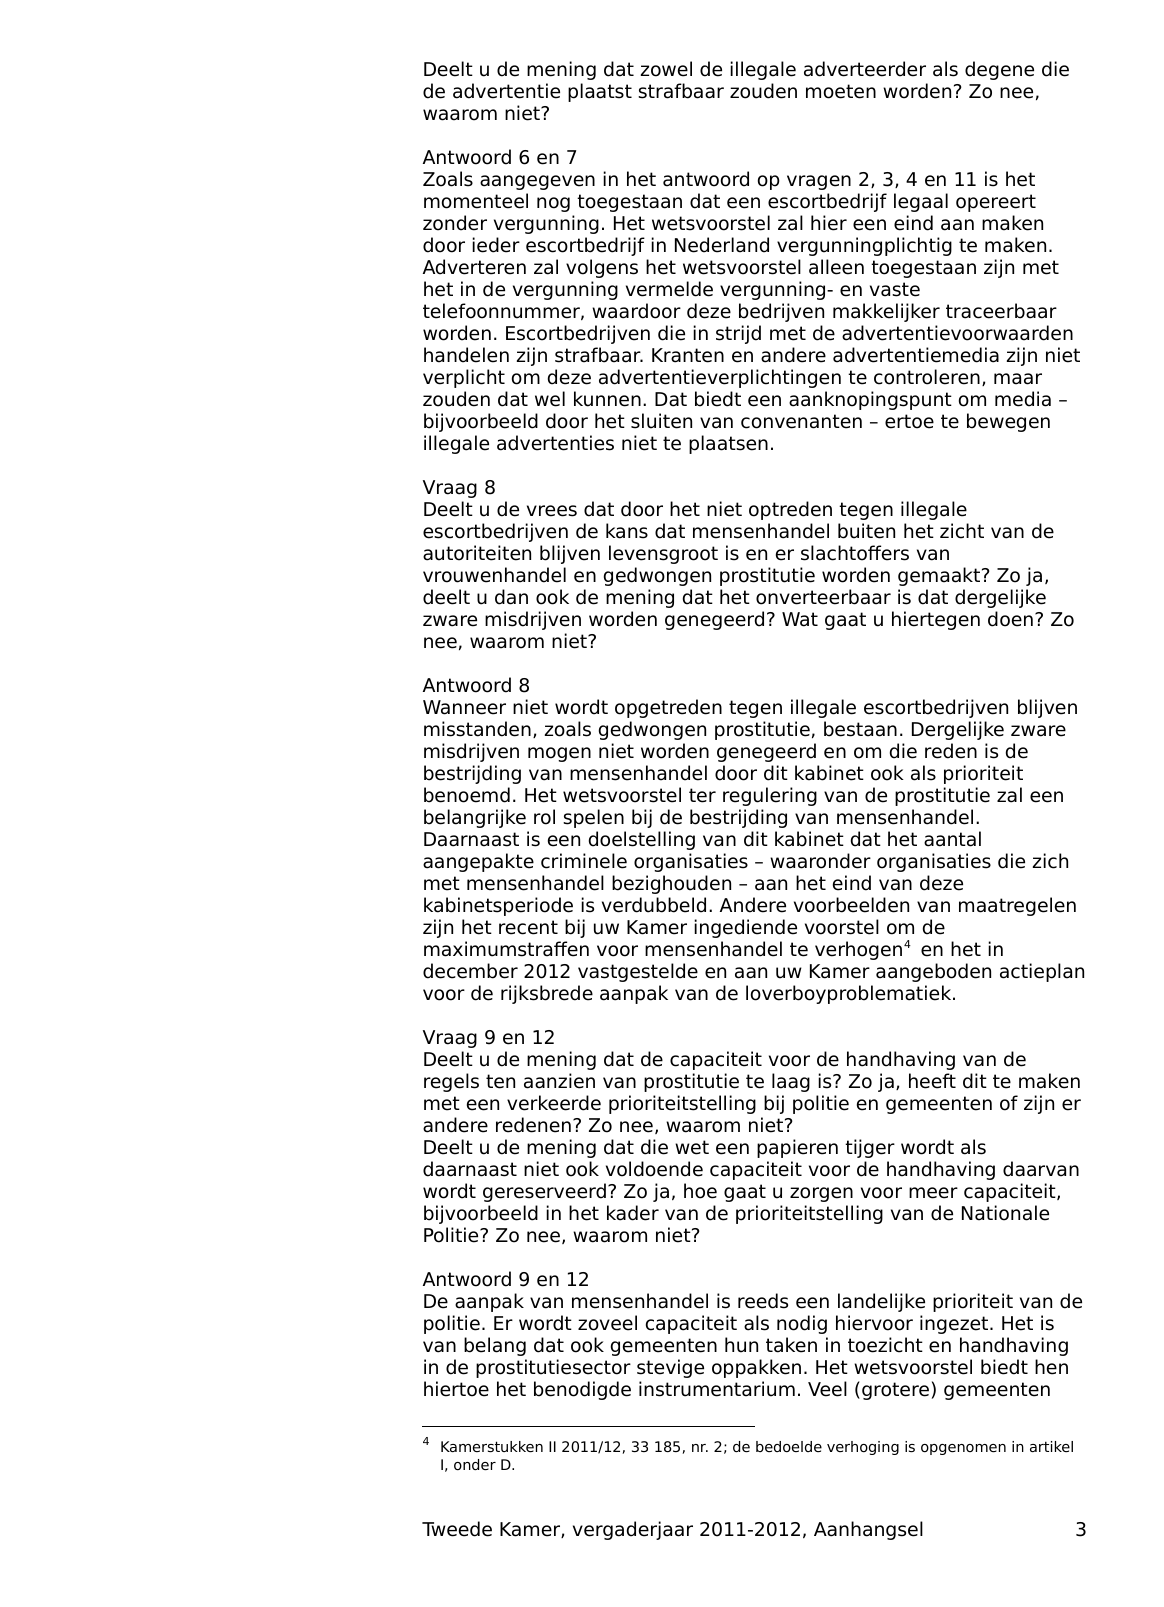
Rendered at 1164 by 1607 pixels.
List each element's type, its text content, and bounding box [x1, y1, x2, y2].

text Vraag 8 [422, 477, 1087, 499]
text Antwoord 6 en 7 [422, 147, 1087, 169]
text Kamerstukken II 2011/12, 33 185, nr. 2; de bedoelde verhoging is opgenomen in artikel I, onder D. [422, 1435, 1087, 1474]
text Deelt u de mening dat die wet een papieren tijger wordt als daarnaast niet ook voldoende capaciteit voor de handhaving daarvan wordt gereserveerd? Zo ja, hoe gaat u zorgen voor meer capaciteit, bijvoorbeeld in het kader van de prioriteitstelling van de Nationale Politie? Zo nee, waarom niet? [422, 1137, 1087, 1247]
text Antwoord 9 en 12 [422, 1269, 1087, 1291]
text Vraag 9 en 12 [422, 1027, 1087, 1049]
text Antwoord 8 [422, 675, 1087, 697]
text Deelt u de mening dat zowel de illegale adverteerder als degene die de advertentie plaatst strafbaar zouden moeten worden? Zo nee, waarom niet? [422, 59, 1087, 125]
text Deelt u de vrees dat door het niet optreden tegen illegale escortbedrijven de kans dat mensenhandel buiten het zicht van de autoriteiten blijven levensgroot is en er slachtoffers van vrouwenhandel en gedwongen prostitutie worden gemaakt? Zo ja, deelt u dan ook de mening dat het onverteerbaar is dat dergelijke zware misdrijven worden genegeerd? Wat gaat u hiertegen doen? Zo nee, waarom niet? [422, 499, 1087, 653]
text De aanpak van mensenhandel is reeds een landelijke prioriteit van de politie. Er wordt zoveel capaciteit als nodig hiervoor ingezet. Het is van belang dat ook gemeenten hun taken in toezicht en handhaving in de prostitutiesector stevige oppakken. Het wetsvoorstel biedt hen hiertoe het benodigde instrumentarium. Veel (grotere) gemeenten [422, 1291, 1087, 1401]
text Daarnaast is een doelstelling van dit kabinet dat het aantal aangepakte criminele organisaties – waaronder organisaties die zich met mensenhandel bezighouden – aan het eind van deze kabinetsperiode is verdubbeld. Andere voorbeelden van maatregelen zijn het recent bij uw Kamer ingediende voorstel om de maximumstraffen voor mensenhandel te verhogen en het in december 2012 vastgestelde en aan uw Kamer aangeboden actieplan voor de rijksbrede aanpak van de loverboyproblematiek. [422, 829, 1087, 1005]
text Zoals aangegeven in het antwoord op vragen 2, 3, 4 en 11 is het momenteel nog toegestaan dat een escortbedrijf legaal opereert zonder vergunning. Het wetsvoorstel zal hier een eind aan maken door ieder escortbedrijf in Nederland vergunningplichtig te maken. Adverteren zal volgens het wetsvoorstel alleen toegestaan zijn met het in de vergunning vermelde vergunning- en vaste telefoonnummer, waardoor deze bedrijven makkelijker traceerbaar worden. Escortbedrijven die in strijd met de advertentievoorwaarden handelen zijn strafbaar. Kranten en andere advertentiemedia zijn niet verplicht om deze advertentieverplichtingen te controleren, maar zouden dat wel kunnen. Dat biedt een aanknopingspunt om media – bijvoorbeeld door het sluiten van convenanten – ertoe te bewegen illegale advertenties niet te plaatsen. [422, 169, 1087, 455]
text Wanneer niet wordt opgetreden tegen illegale escortbedrijven blijven misstanden, zoals gedwongen prostitutie, bestaan. Dergelijke zware misdrijven mogen niet worden genegeerd en om die reden is de bestrijding van mensenhandel door dit kabinet ook als prioriteit benoemd. Het wetsvoorstel ter regulering van de prostitutie zal een belangrijke rol spelen bij de bestrijding van mensenhandel. [422, 697, 1087, 829]
text Deelt u de mening dat de capaciteit voor de handhaving van de regels ten aanzien van prostitutie te laag is? Zo ja, heeft dit te maken met een verkeerde prioriteitstelling bij politie en gemeenten of zijn er andere redenen? Zo nee, waarom niet? [422, 1049, 1087, 1137]
